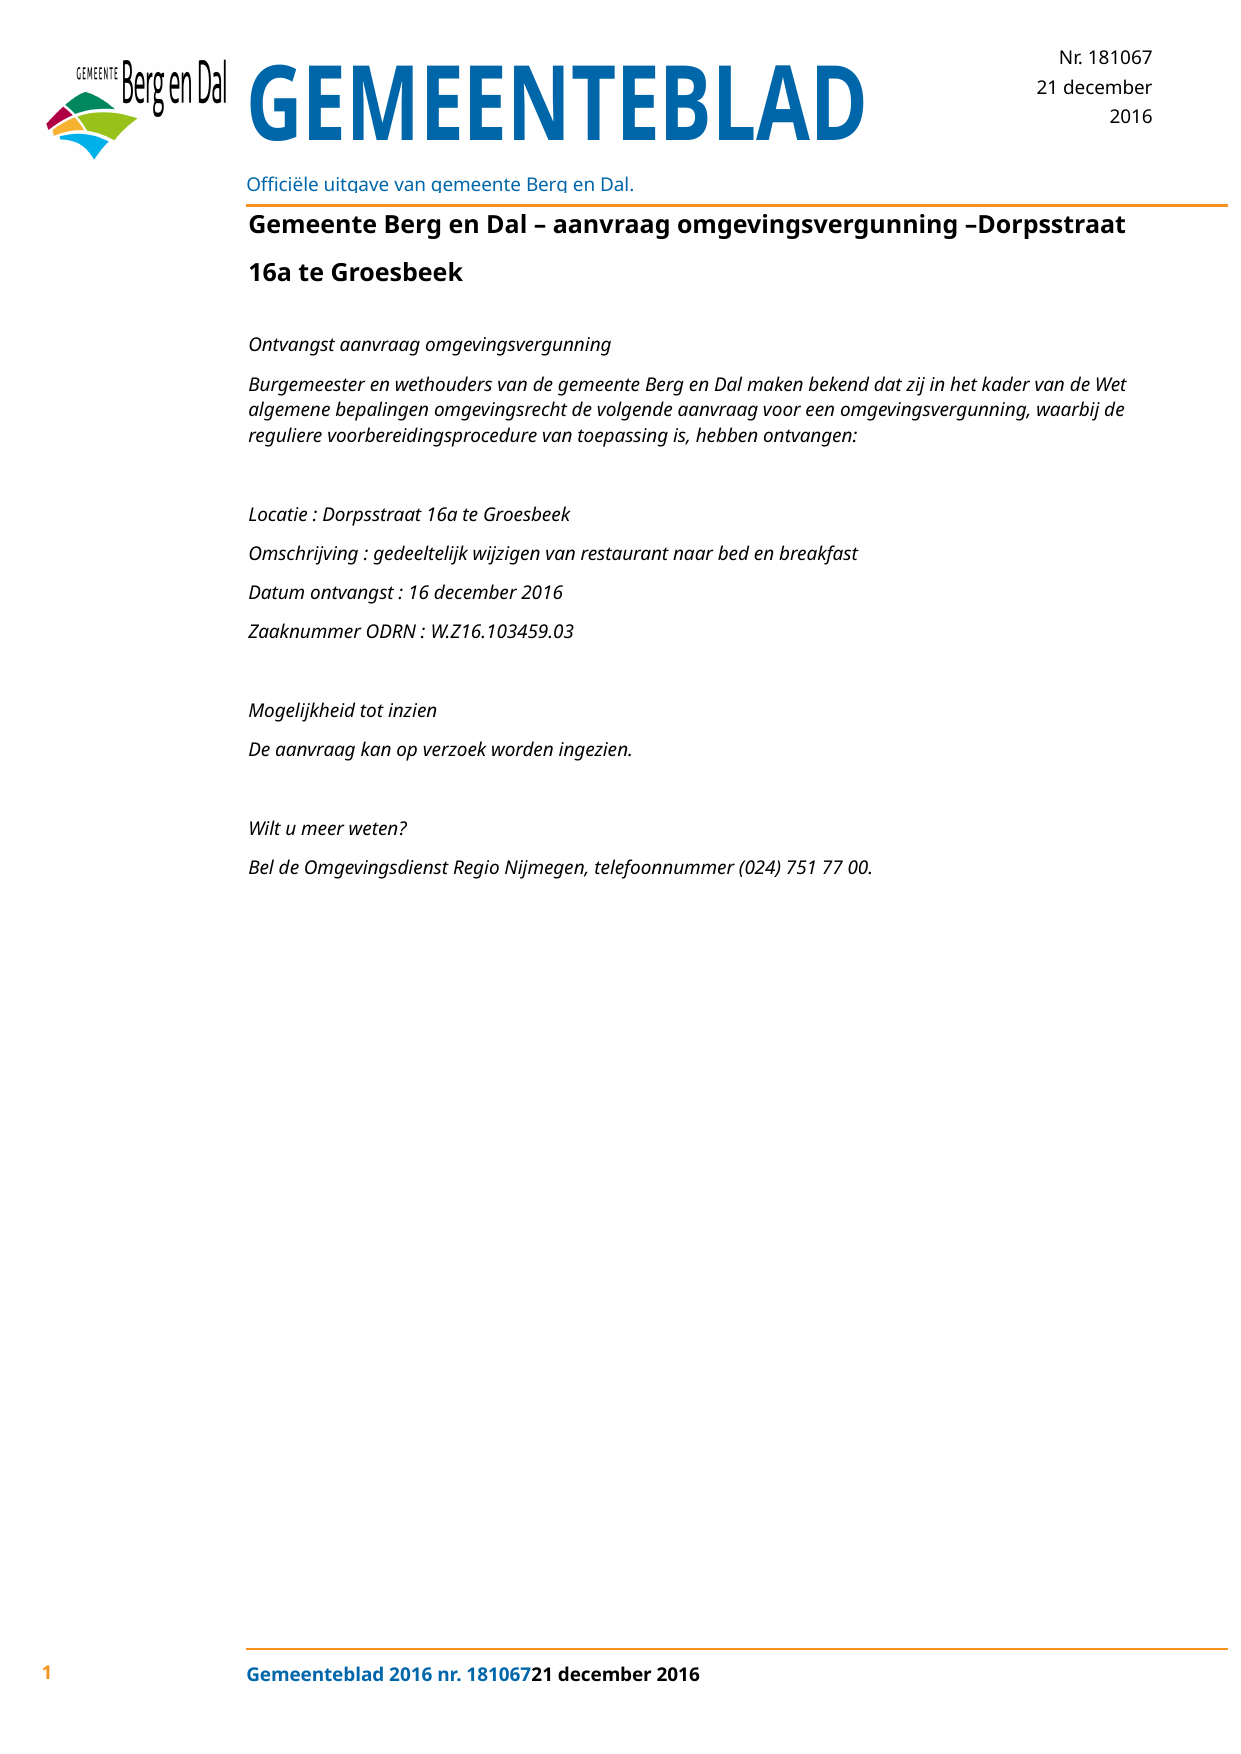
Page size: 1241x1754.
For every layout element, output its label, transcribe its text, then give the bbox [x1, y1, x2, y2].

text Gemeente Berg en Dal – aanvraag omgevingsvergunning –Dorpsstraat 16a te Groesbeek [248, 207, 1152, 288]
picture [41, 47, 231, 172]
text Omschrijving : gedeeltelijk wijzigen van restaurant naar bed en breakfast [248, 540, 1152, 566]
text Locatie : Dorpsstraat 16a te Groesbeek [248, 501, 1152, 526]
text Burgemeester en wethouders van de gemeente Berg en Dal maken bekend dat zij in het kader van de Wet algemene bepalingen omgevingsrecht de volgende aanvraag voor een omgevingsvergunning, waarbij de reguliere voorbereidingsprocedure van toepassing is, hebben ontvangen: [248, 371, 1152, 448]
text Wilt u meer weten? [248, 815, 1152, 841]
text Mogelijkheid tot inzien [248, 697, 1152, 723]
text De aanvraag kan op verzoek worden ingezien. [248, 736, 1152, 762]
text Bel de Omgevingsdienst Regio Nijmegen, telefoonnummer (024) 751 77 00. [248, 854, 1152, 880]
text Zaaknummer ODRN : W.Z16.103459.03 [248, 618, 1152, 644]
text Ontvangst aanvraag omgevingsvergunning [248, 331, 1152, 357]
text Datum ontvangst : 16 december 2016 [248, 579, 1152, 605]
